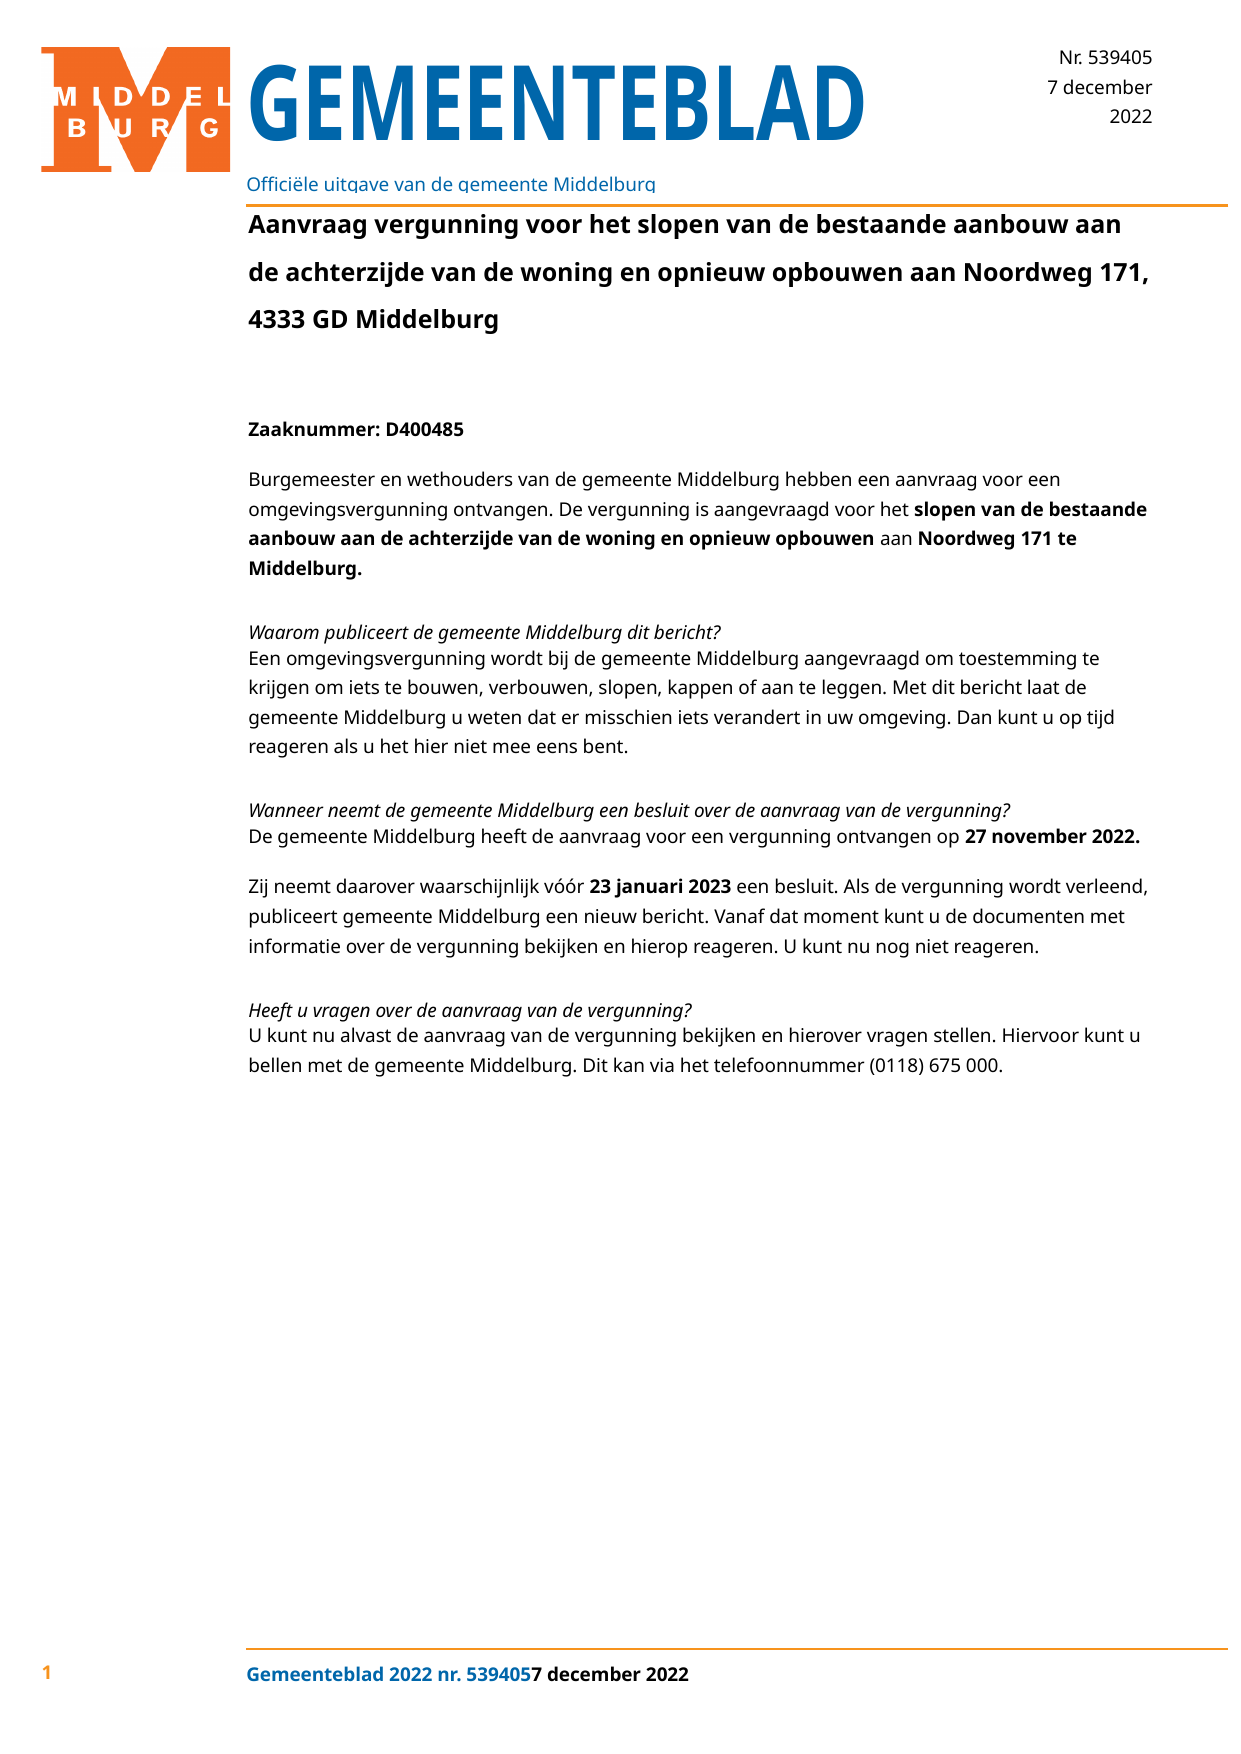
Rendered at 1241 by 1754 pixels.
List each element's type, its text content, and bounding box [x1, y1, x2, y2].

text Zaaknummer: D400485 [248, 416, 1152, 442]
picture [41, 47, 231, 172]
text Zij neemt daarover waarschijnlijk vóór 23 januari 2023 een besluit. Als de vergunning wordt verleend, publiceert gemeente Middelburg een nieuw bericht. Vanaf dat moment kunt u de documenten met informatie over de vergunning bekijken en hierop reageren. U kunt nu nog niet reageren. [248, 874, 1152, 958]
text De gemeente Middelburg heeft de aanvraag voor een vergunning ontvangen op 27 november 2022. [248, 823, 1152, 849]
text Heeft u vragen over de aanvraag van de vergunning? [248, 997, 1152, 1022]
text Waarom publiceert de gemeente Middelburg dit bericht? [248, 619, 1152, 645]
text Een omgevingsvergunning wordt bij de gemeente Middelburg aangevraagd om toestemming te krijgen om iets te bouwen, verbouwen, slopen, kappen of aan te leggen. Met dit bericht laat de gemeente Middelburg u weten dat er misschien iets verandert in uw omgeving. Dan kunt u op tijd reageren als u het hier niet mee eens bent. [248, 645, 1152, 759]
text U kunt nu alvast de aanvraag van de vergunning bekijken en hierover vragen stellen. Hiervoor kunt u bellen met de gemeente Middelburg. Dit kan via het telefoonnummer (0118) 675 000. [248, 1022, 1152, 1078]
text Burgemeester en wethouders van de gemeente Middelburg hebben een aanvraag voor een omgevingsvergunning ontvangen. De vergunning is aangevraagd voor het slopen van de bestaande aanbouw aan de achterzijde van de woning en opnieuw opbouwen aan Noordweg 171 te Middelburg. [248, 466, 1152, 581]
text Wanneer neemt de gemeente Middelburg een besluit over de aanvraag van de vergunning? [248, 797, 1152, 823]
text Aanvraag vergunning voor het slopen van de bestaande aanbouw aan de achterzijde van de woning en opnieuw opbouwen aan Noordweg 171, 4333 GD Middelburg [248, 207, 1152, 336]
